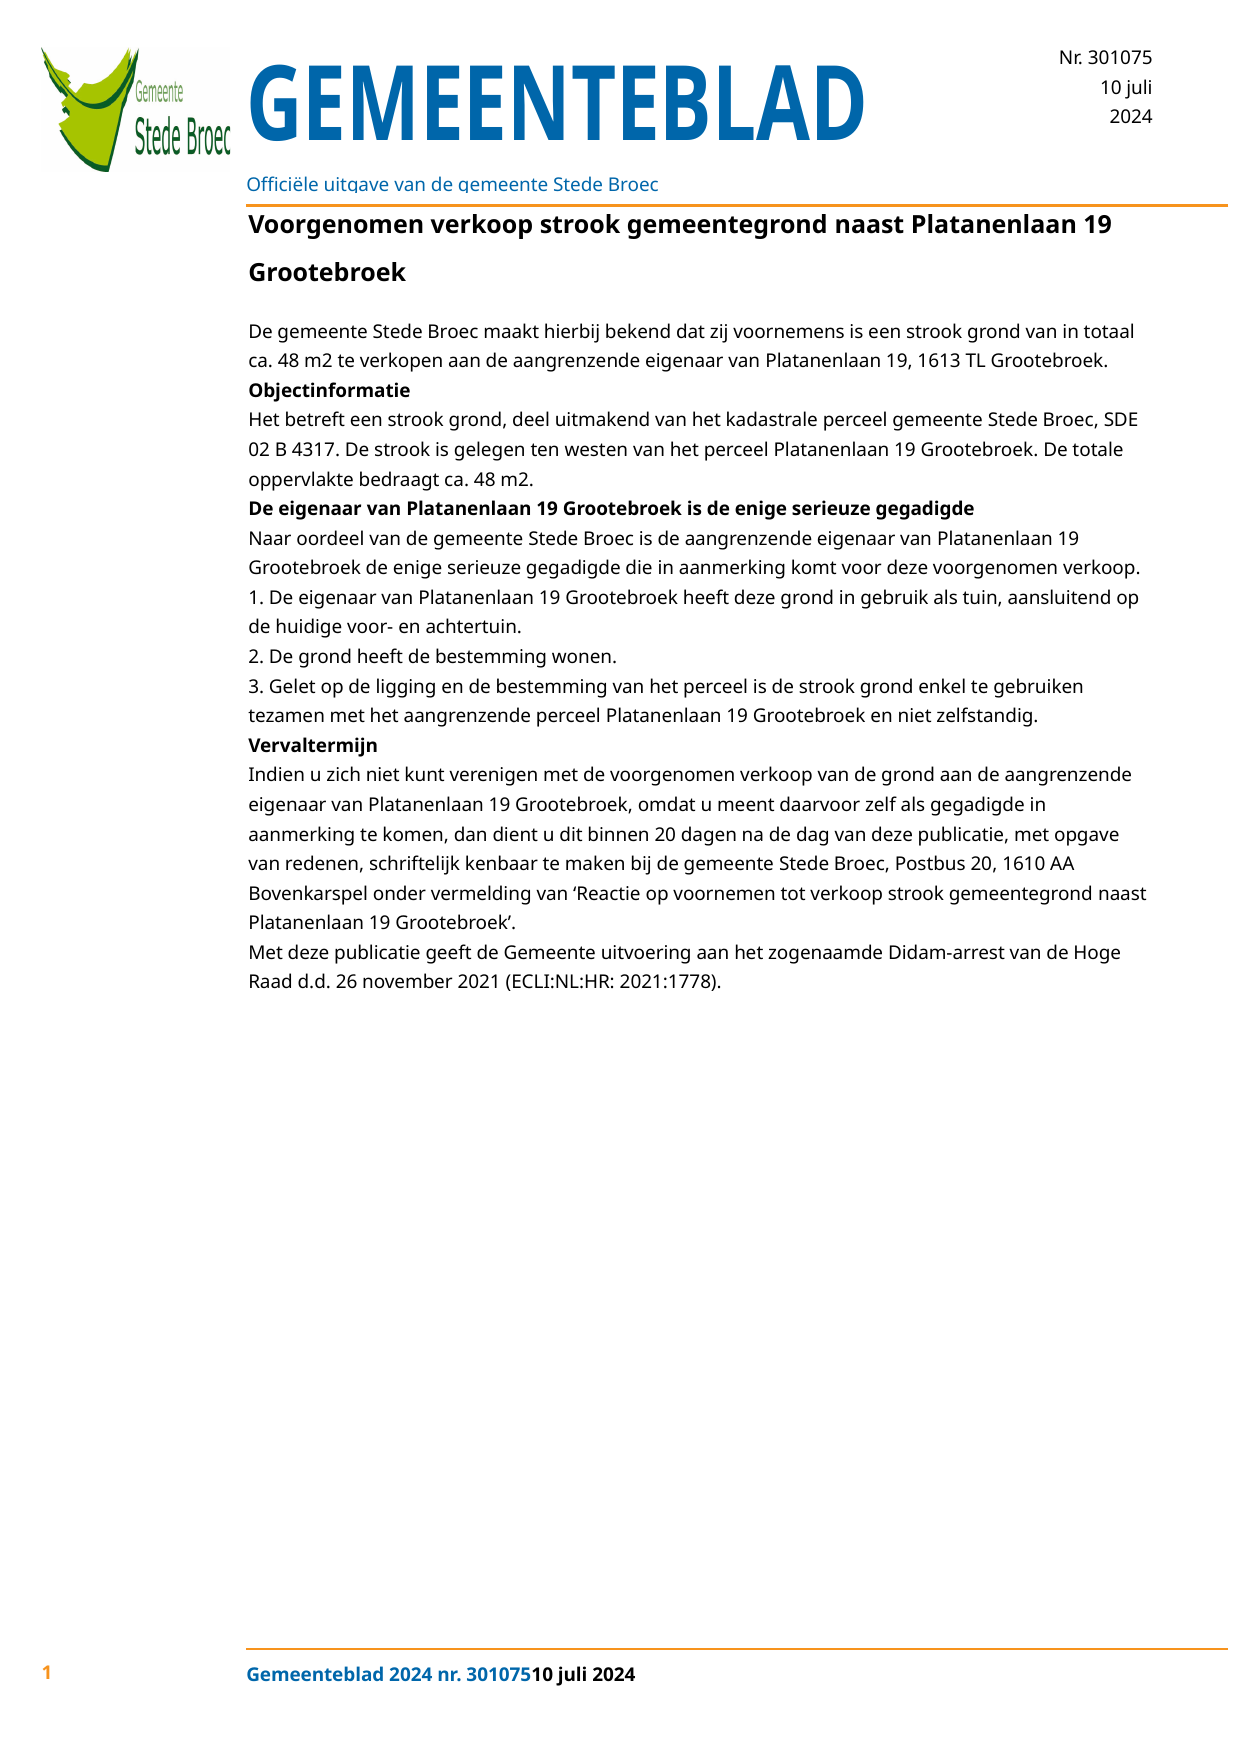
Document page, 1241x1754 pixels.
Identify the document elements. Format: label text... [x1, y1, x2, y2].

picture [41, 47, 231, 172]
text Vervaltermijn [248, 732, 1152, 758]
text De gemeente ​Stede Broec​ maakt hierbij bekend dat zij voornemens is een strook grond van in totaal ca. ​48​ m2 te verkopen aan de aangrenzende eigenaar van ​Platanenlaan 19, 1613 TL Grootebroek​. [248, 318, 1152, 373]
text Het betreft een strook grond, deel uitmakend van het kadastrale perceel gemeente ​Stede Broec​, ​SDE 02 B 4317​. De strook is gelegen ten ​westen​ van het perceel ​Platanenlaan 19 Grootebroek​. De totale oppervlakte bedraagt ca. ​48​ m2. [248, 407, 1152, 492]
text De eigenaar van ​Platanenlaan 19 Grootebroek​ is de enige serieuze gegadigde [248, 495, 1152, 521]
text 1. De eigenaar van ​Platanenlaan 19 Grootebroek​ heeft deze grond in gebruik als tuin, aansluitend op de huidige voor- en achtertuin. [248, 584, 1152, 639]
text Voorgenomen verkoop strook gemeentegrond ​naast Platanenlaan 19 Grootebroek [248, 207, 1152, 288]
text Naar oordeel van de gemeente ​Stede Broec​ is de aangrenzende eigenaar van ​Platanenlaan 19 Grootebroek​ de enige serieuze gegadigde die in aanmerking komt voor deze voorgenomen verkoop. [248, 525, 1152, 580]
text Objectinformatie [248, 377, 1152, 403]
text Met deze publicatie geeft de Gemeente uitvoering aan het zogenaamde Didam-arrest van de Hoge Raad d.d. 26 november 2021 (ECLI:NL:HR: 2021:1778). [248, 939, 1152, 994]
text Indien u zich niet kunt verenigen met de voorgenomen verkoop van de grond aan de aangrenzende eigenaar van ​Platanenlaan 19 Grootebroek​, omdat u meent daarvoor zelf als gegadigde in aanmerking te komen, dan dient u dit binnen 20 dagen na de dag van deze publicatie, met opgave van redenen, schriftelijk kenbaar te maken bij de gemeente ​Stede Broec​, ​Postbus 20​, ​1610 AA​ ​Bovenkarspel​ onder vermelding van ‘Reactie op voornemen tot verkoop strook gemeentegrond ​naast Platanenlaan 19 Grootebroek​’. [248, 762, 1152, 935]
text 3. Gelet op de ligging en de bestemming van het perceel is de strook grond enkel te gebruiken tezamen met het aangrenzende perceel ​Platanenlaan 19 Grootebroek​ en niet zelfstandig. [248, 673, 1152, 728]
text 2. De grond heeft de bestemming wonen. [248, 643, 1152, 669]
